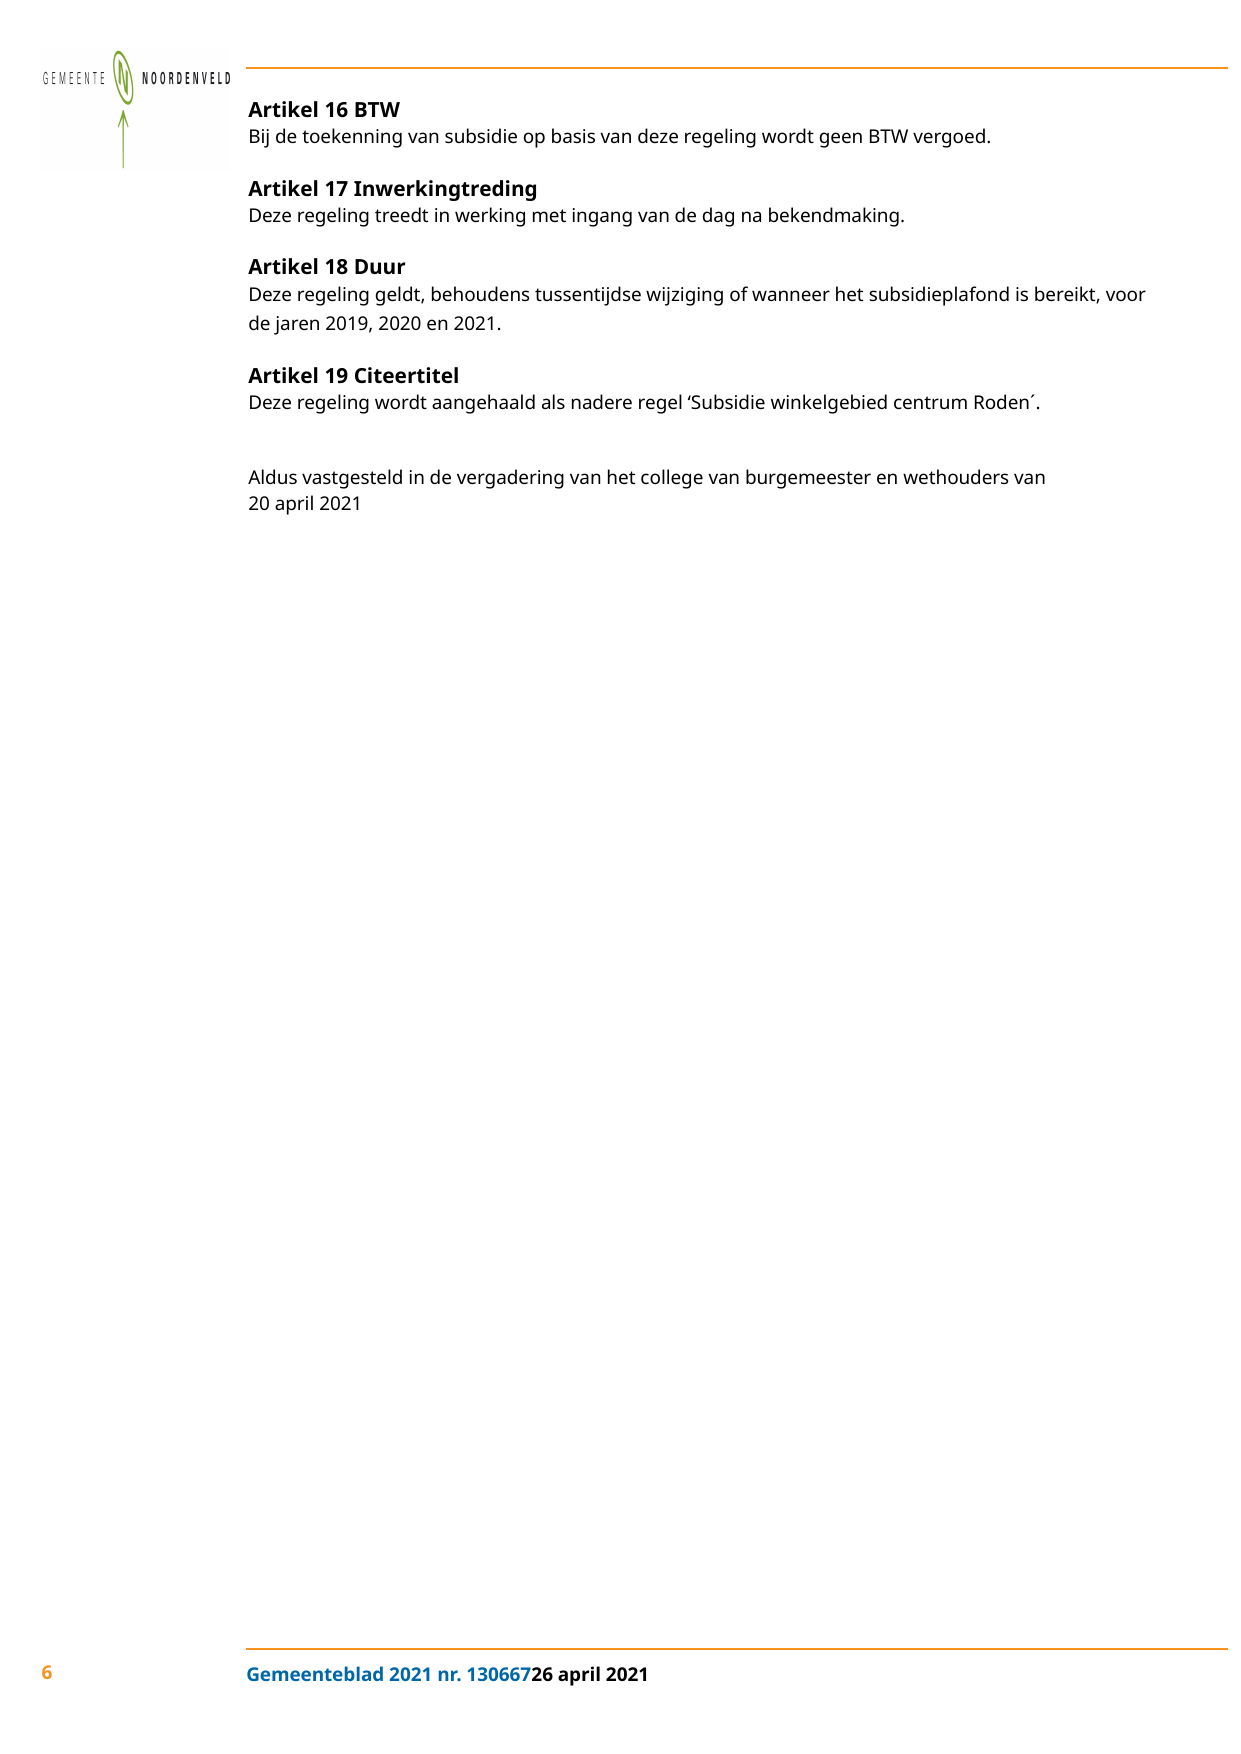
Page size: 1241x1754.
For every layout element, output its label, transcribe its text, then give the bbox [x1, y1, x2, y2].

text Artikel 16 BTW [248, 95, 1152, 123]
text Artikel 18 Duur [248, 252, 1152, 281]
text Artikel 17 Inwerkingtreding [248, 174, 1152, 202]
text Deze regeling geldt, behoudens tussentijdse wijziging of wanneer het subsidieplafond is bereikt, voor de jaren 2019, 2020 en 2021. [248, 281, 1152, 336]
text Aldus vastgesteld in de vergadering van het college van burgemeester en wethouders van [248, 464, 1152, 490]
text Deze regeling treedt in werking met ingang van de dag na bekendmaking. [248, 202, 1152, 228]
picture [41, 47, 231, 172]
text 20 april 2021 [248, 490, 1152, 516]
text Bij de toekenning van subsidie op basis van deze regeling wordt geen BTW vergoed. [248, 123, 1152, 149]
text Deze regeling wordt aangehaald als nadere regel ‘Subsidie winkelgebied centrum Roden´. [248, 389, 1152, 415]
text Artikel 19 Citeertitel [248, 361, 1152, 389]
